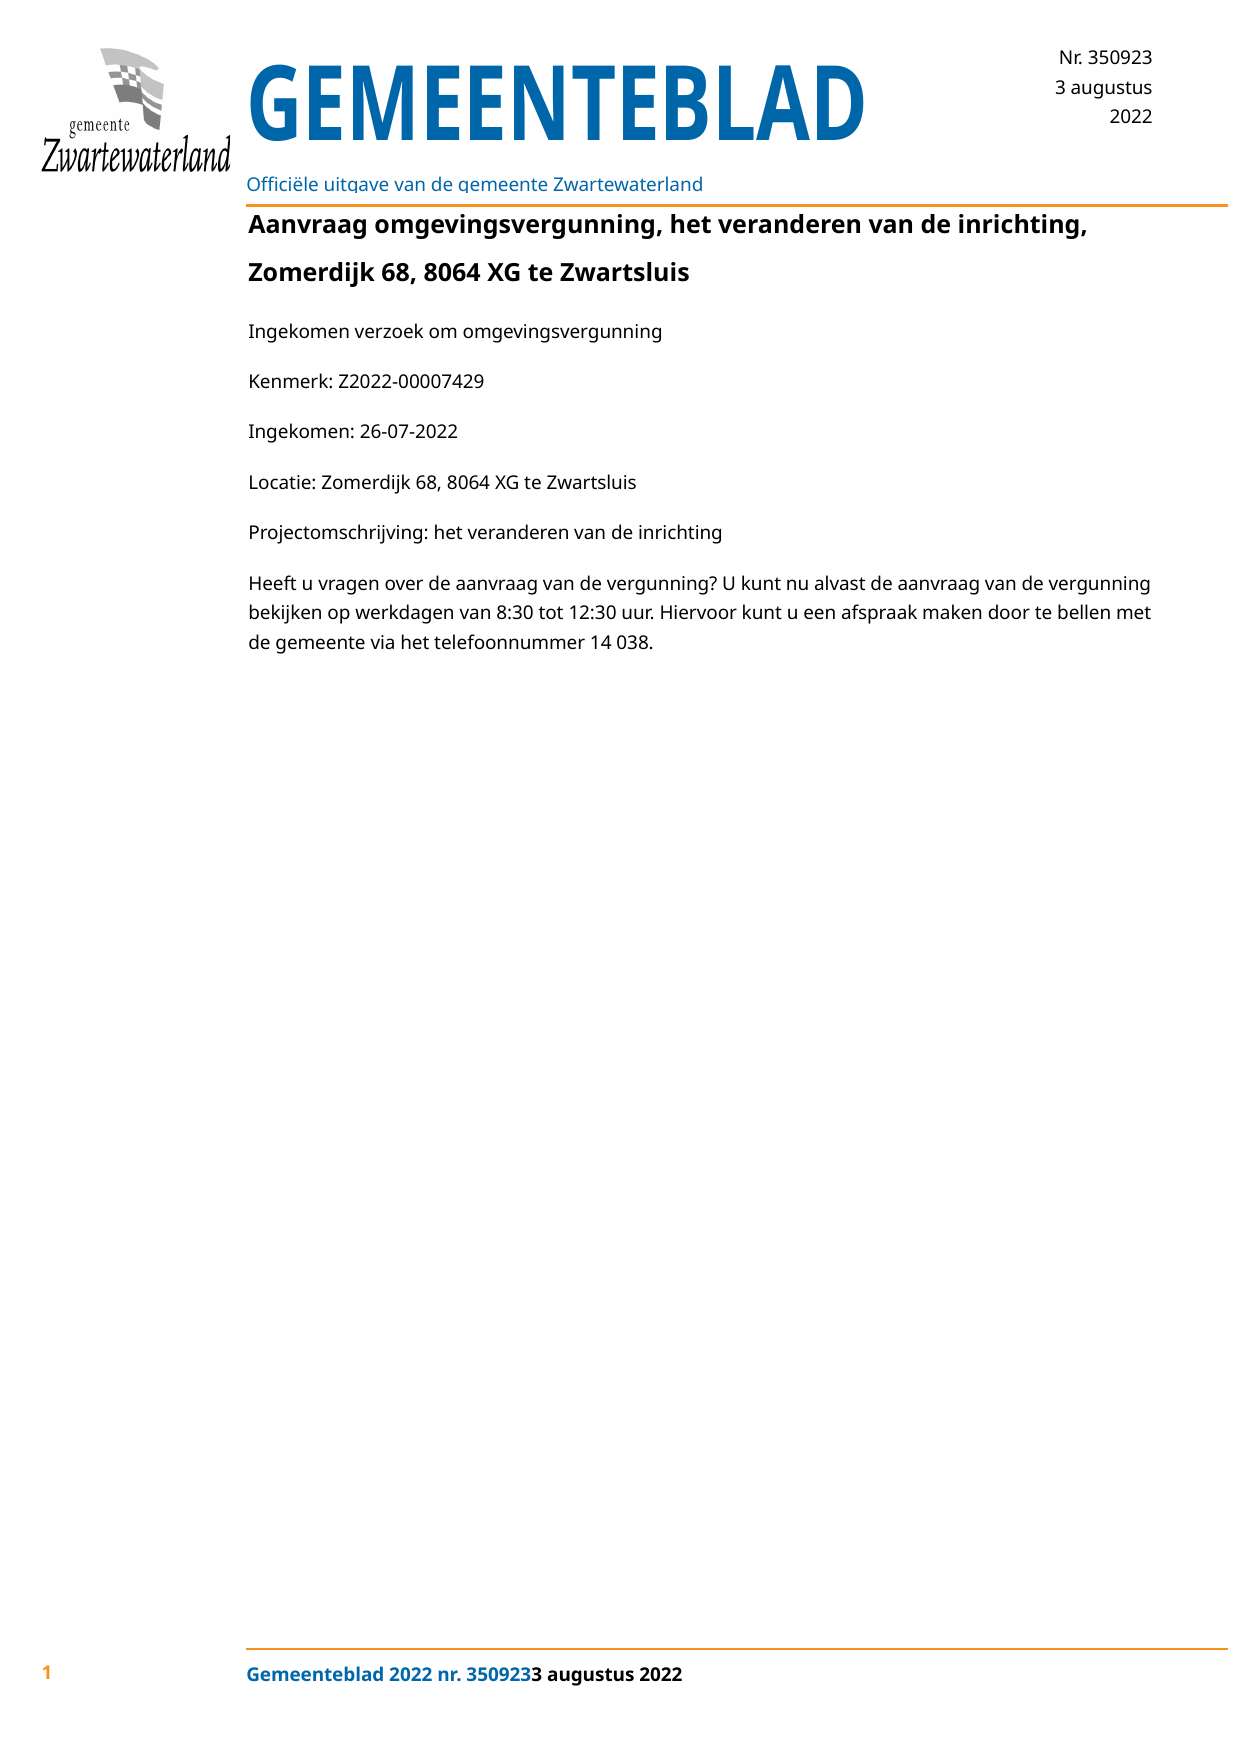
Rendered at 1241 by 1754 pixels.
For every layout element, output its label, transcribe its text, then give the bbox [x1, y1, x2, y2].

text Ingekomen: 26-07-2022 [248, 419, 1152, 444]
text Ingekomen verzoek om omgevingsvergunning [248, 318, 1152, 344]
text Kenmerk: Z2022-00007429 [248, 368, 1152, 394]
text Aanvraag omgevingsvergunning, het veranderen van de inrichting, Zomerdijk 68, 8064 XG te Zwartsluis [248, 207, 1152, 288]
text Heeft u vragen over de aanvraag van de vergunning? U kunt nu alvast de aanvraag van de vergunning bekijken op werkdagen van 8:30 tot 12:30 uur. Hiervoor kunt u een afspraak maken door te bellen met de gemeente via het telefoonnummer 14 038. [248, 570, 1152, 655]
text Locatie: Zomerdijk 68, 8064 XG te Zwartsluis [248, 469, 1152, 495]
text Projectomschrijving: het veranderen van de inrichting [248, 519, 1152, 545]
picture [41, 47, 231, 172]
